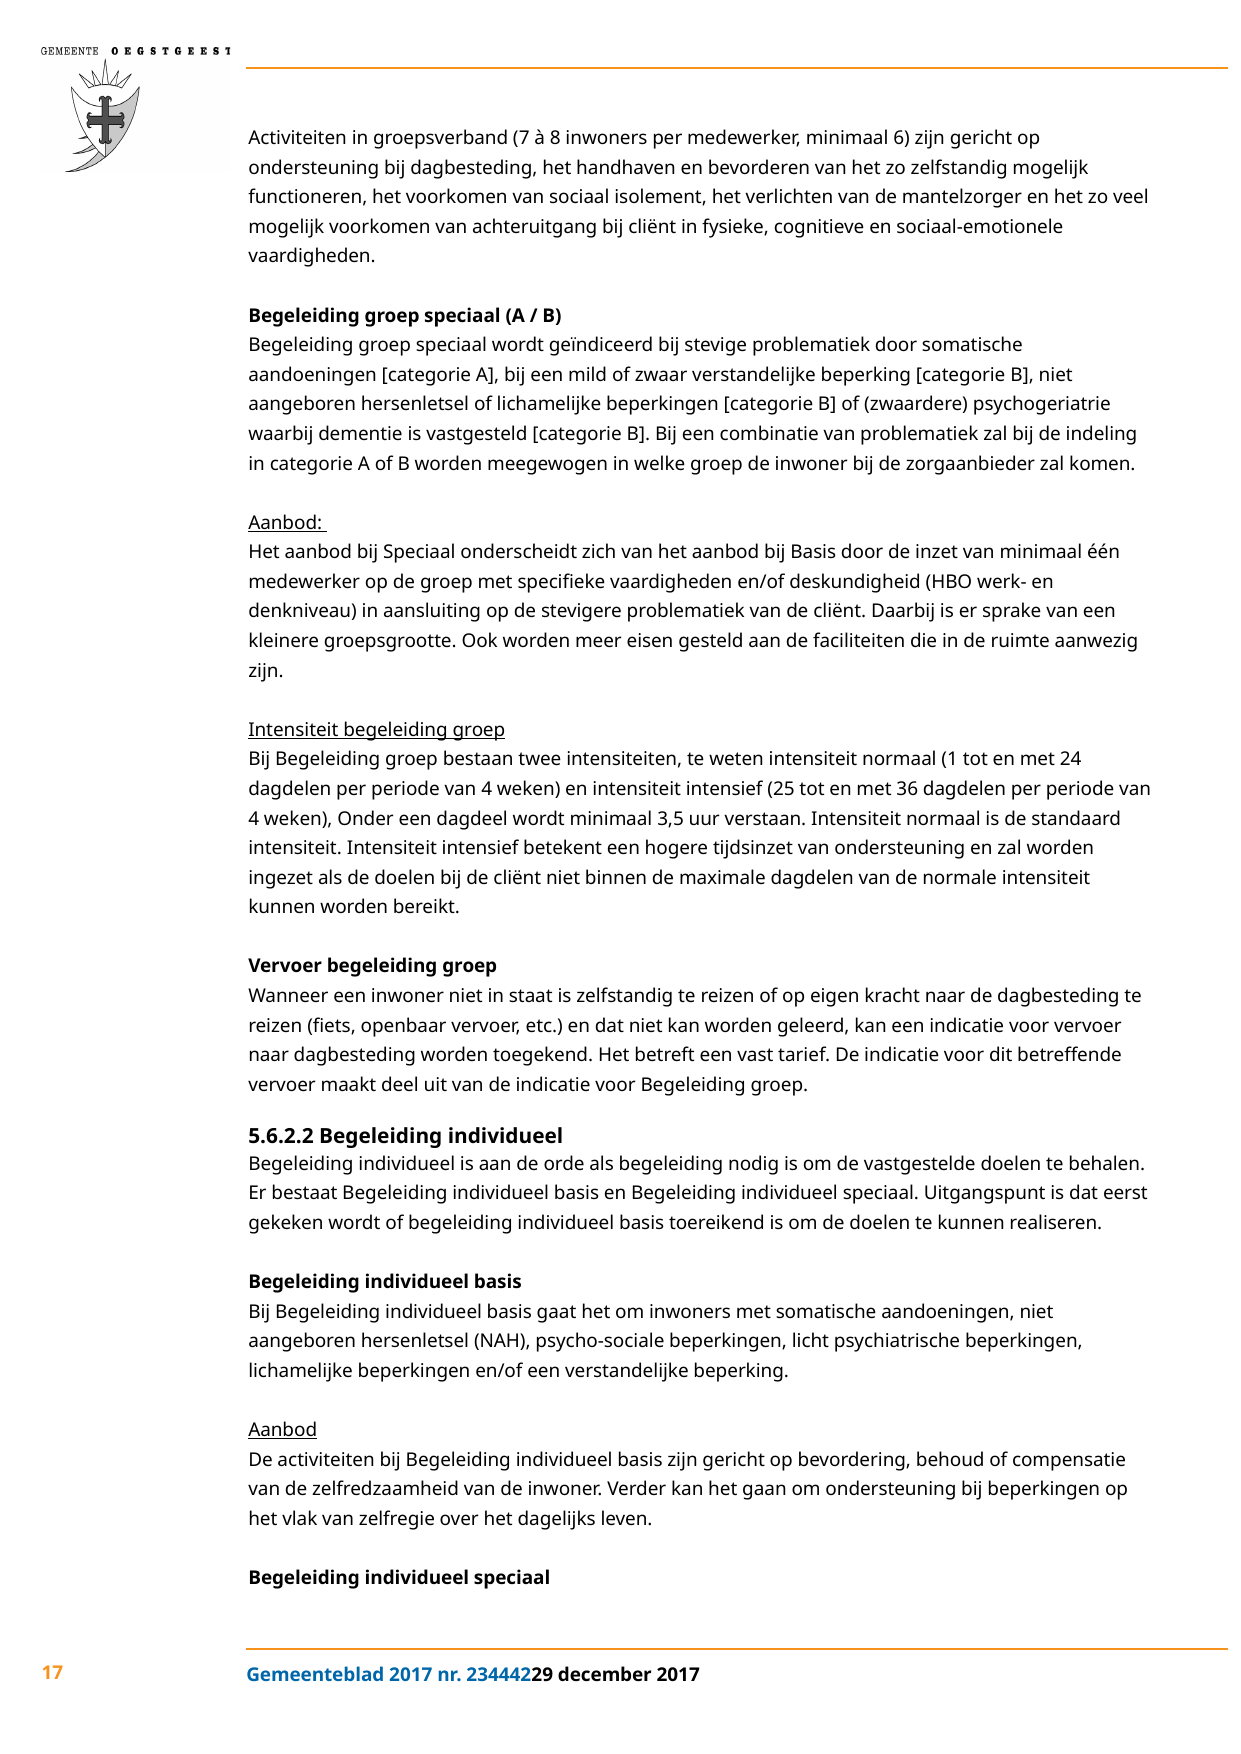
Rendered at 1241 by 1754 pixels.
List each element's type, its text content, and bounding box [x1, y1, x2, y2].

text Aanbod [248, 1416, 1152, 1442]
text Begeleiding groep speciaal (A / B) [248, 302, 1152, 328]
text 5.6.2.2 Begeleiding individueel [248, 1121, 1152, 1150]
text Bij Begeleiding groep bestaan twee intensiteiten, te weten intensiteit normaal (1 tot en met 24 dagdelen per periode van 4 weken) en intensiteit intensief (25 tot en met 36 dagdelen per periode van 4 weken), Onder een dagdeel wordt minimaal 3,5 uur verstaan. Intensiteit normaal is de standaard intensiteit. Intensiteit intensief betekent een hogere tijdsinzet van ondersteuning en zal worden ingezet als de doelen bij de cliënt niet binnen de maximale dagdelen van de normale intensiteit kunnen worden bereikt. [248, 746, 1152, 919]
text Vervoer begeleiding groep [248, 953, 1152, 978]
text Begeleiding individueel speciaal [248, 1564, 1152, 1590]
text Bij Begeleiding individueel basis gaat het om inwoners met somatische aandoeningen, niet aangeboren hersenletsel (NAH), psycho-sociale beperkingen, licht psychiatrische beperkingen, lichamelijke beperkingen en/of een verstandelijke beperking. [248, 1298, 1152, 1383]
text Intensiteit begeleiding groep [248, 716, 1152, 742]
text Activiteiten in groepsverband (7 à 8 inwoners per medewerker, minimaal 6) zijn gericht op ondersteuning bij dagbesteding, het handhaven en bevorderen van het zo zelfstandig mogelijk functioneren, het voorkomen van sociaal isolement, het verlichten van de mantelzorger en het zo veel mogelijk voorkomen van achteruitgang bij cliënt in fysieke, cognitieve en sociaal-emotionele vaardigheden. [248, 124, 1152, 268]
text Wanneer een inwoner niet in staat is zelfstandig te reizen of op eigen kracht naar de dagbesteding te reizen (fiets, openbaar vervoer, etc.) en dat niet kan worden geleerd, kan een indicatie voor vervoer naar dagbesteding worden toegekend. Het betreft een vast tarief. De indicatie voor dit betreffende vervoer maakt deel uit van de indicatie voor Begeleiding groep. [248, 982, 1152, 1097]
text De activiteiten bij Begeleiding individueel basis zijn gericht op bevordering, behoud of compensatie van de zelfredzaamheid van de inwoner. Verder kan het gaan om ondersteuning bij beperkingen op het vlak van zelfregie over het dagelijks leven. [248, 1446, 1152, 1531]
text Aanbod: [248, 509, 1152, 535]
text Begeleiding individueel basis [248, 1268, 1152, 1294]
picture [41, 47, 231, 172]
text Begeleiding individueel is aan de orde als begeleiding nodig is om de vastgestelde doelen te behalen. Er bestaat Begeleiding individueel basis en Begeleiding individueel speciaal. Uitgangspunt is dat eerst gekeken wordt of begeleiding individueel basis toereikend is om de doelen te kunnen realiseren. [248, 1150, 1152, 1235]
text Begeleiding groep speciaal wordt geïndiceerd bij stevige problematiek door somatische aandoeningen [categorie A], bij een mild of zwaar verstandelijke beperking [categorie B], niet aangeboren hersenletsel of lichamelijke beperkingen [categorie B] of (zwaardere) psychogeriatrie waarbij dementie is vastgesteld [categorie B]. Bij een combinatie van problematiek zal bij de indeling in categorie A of B worden meegewogen in welke groep de inwoner bij de zorgaanbieder zal komen. [248, 331, 1152, 476]
text Het aanbod bij Speciaal onderscheidt zich van het aanbod bij Basis door de inzet van minimaal één medewerker op de groep met specifieke vaardigheden en/of deskundigheid (HBO werk- en denkniveau) in aansluiting op de stevigere problematiek van de cliënt. Daarbij is er sprake van een kleinere groepsgrootte. Ook worden meer eisen gesteld aan de faciliteiten die in de ruimte aanwezig zijn. [248, 538, 1152, 683]
